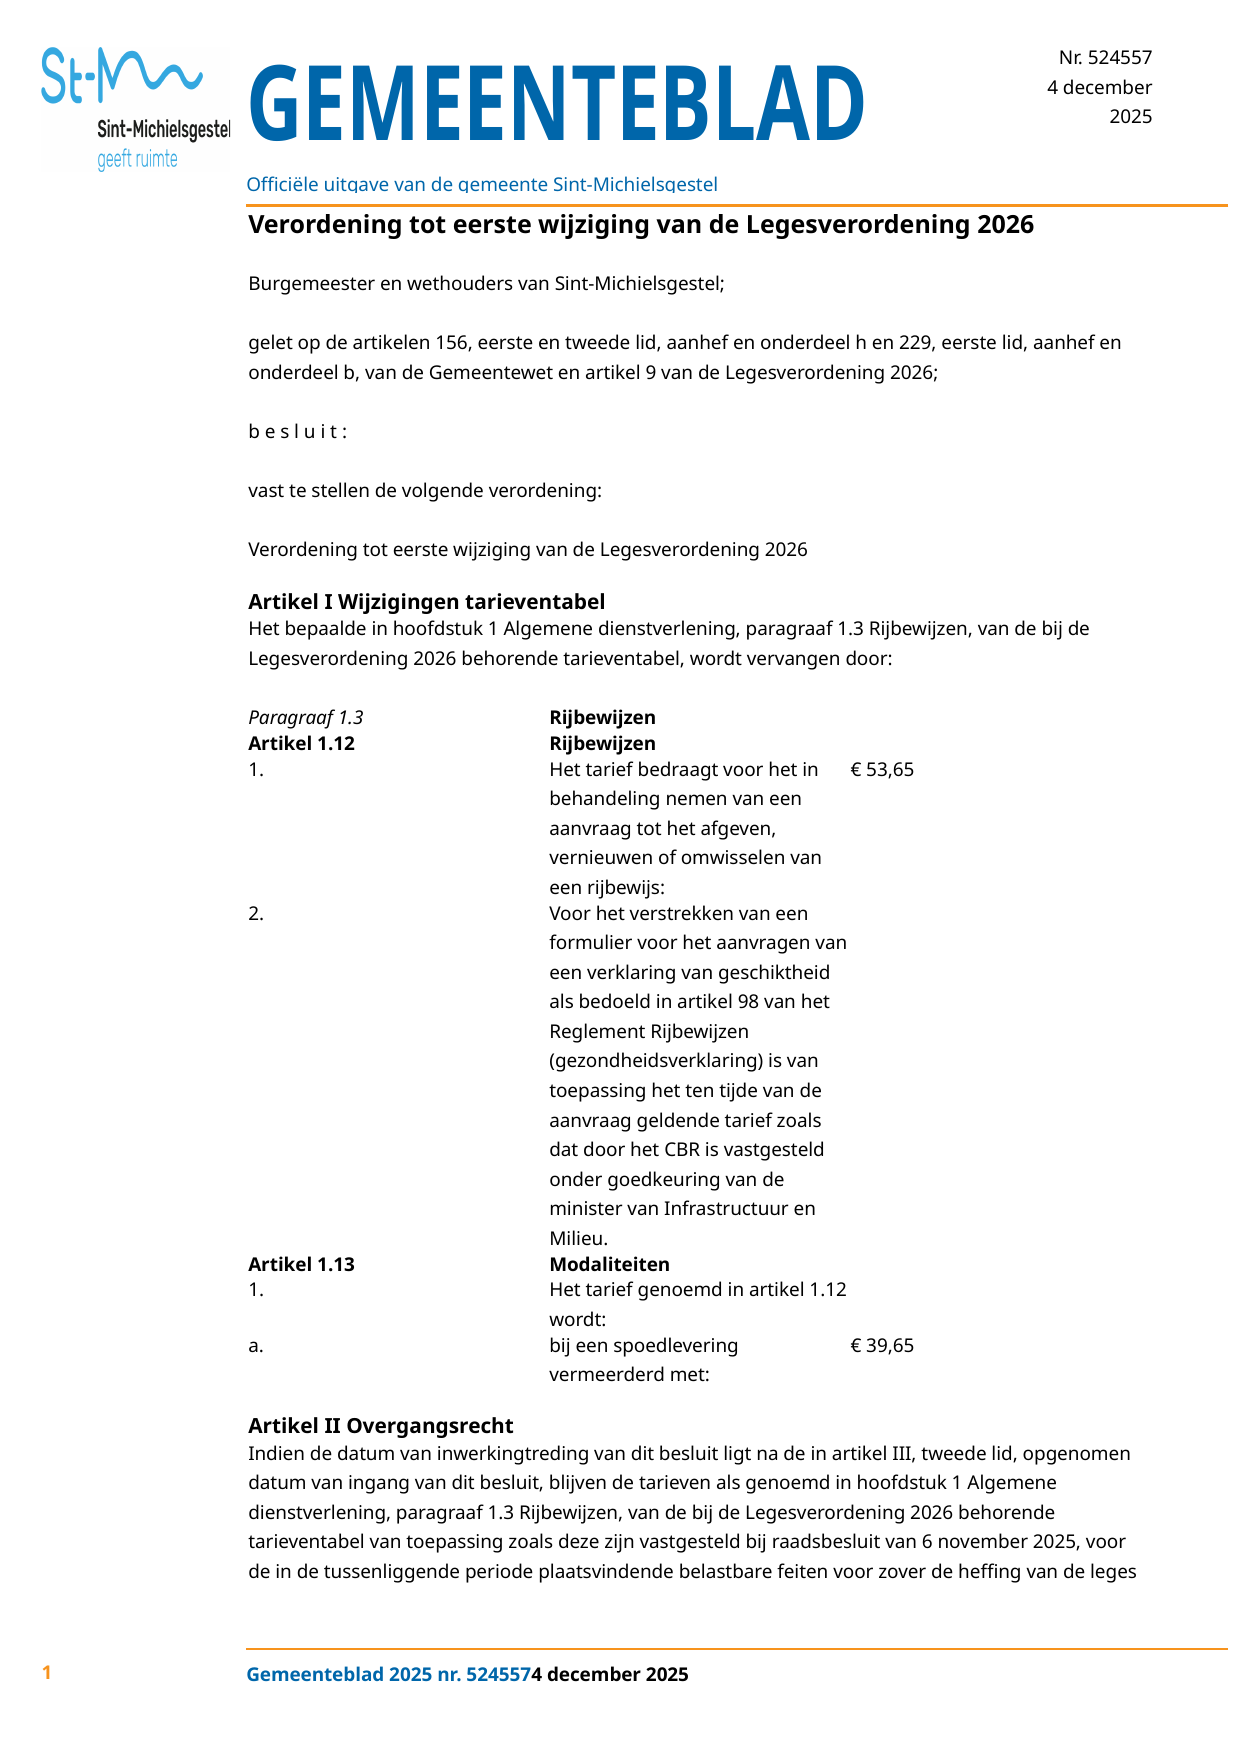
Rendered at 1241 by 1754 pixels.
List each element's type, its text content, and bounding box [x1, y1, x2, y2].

text Het bepaalde in hoofdstuk 1 Algemene dienstverlening, paragraaf 1.3 Rijbewijzen, van de bij de Legesverordening 2026 behorende tarieventabel, wordt vervangen door: [248, 615, 1152, 671]
text Artikel II Overgangsrecht [248, 1411, 1152, 1440]
table_cell [850, 900, 1152, 1251]
table_cell Artikel 1.13 [248, 1251, 549, 1277]
table_cell a. [248, 1332, 549, 1387]
table_cell Voor het verstrekken van een formulier voor het aanvragen van een verklaring van geschiktheid als bedoeld in artikel 98 van het Reglement Rijbewijzen (gezondheidsverklaring) is van toepassing het ten tijde van de aanvraag geldende tarief zoals dat door het CBR is vastgesteld onder goedkeuring van de minister van Infrastructuur en Milieu. [549, 900, 850, 1251]
text Verordening tot eerste wijziging van de Legesverordening 2026 [248, 537, 1152, 562]
text b e s l u i t : [248, 418, 1152, 444]
table_header [850, 704, 1152, 730]
text vast te stellen de volgende verordening: [248, 477, 1152, 503]
table_cell Modaliteiten [549, 1251, 850, 1277]
text Burgemeester en wethouders van Sint-Michielsgestel; [248, 270, 1152, 296]
table_header Paragraaf 1.3 [248, 704, 549, 730]
text Artikel I Wijzigingen tarieventabel [248, 587, 1152, 615]
table_cell € 53,65 [850, 756, 1152, 900]
table_cell 2. [248, 900, 549, 1251]
text Verordening tot eerste wijziging van de Legesverordening 2026 [248, 207, 1152, 241]
table_cell € 39,65 [850, 1332, 1152, 1387]
table_cell [850, 1277, 1152, 1332]
table_cell Het tarief bedraagt voor het in behandeling nemen van een aanvraag tot het afgeven, vernieuwen of omwisselen van een rijbewijs: [549, 756, 850, 900]
table_cell Het tarief genoemd in artikel 1.12 wordt: [549, 1277, 850, 1332]
picture [41, 47, 231, 172]
text gelet op de artikelen 156, eerste en tweede lid, aanhef en onderdeel h en 229, eerste lid, aanhef en onderdeel b, van de Gemeentewet en artikel 9 van de Legesverordening 2026; [248, 329, 1152, 385]
table_cell [850, 730, 1152, 756]
table_cell bij een spoedlevering vermeerderd met: [549, 1332, 850, 1387]
table_cell [850, 1251, 1152, 1277]
table_cell 1. [248, 1277, 549, 1332]
table_cell 1. [248, 756, 549, 900]
table_cell Artikel 1.12 [248, 730, 549, 756]
text Indien de datum van inwerkingtreding van dit besluit ligt na de in artikel III, tweede lid, opgenomen datum van ingang van dit besluit, blijven de tarieven als genoemd in hoofdstuk 1 Algemene dienstverlening, paragraaf 1.3 Rijbewijzen, van de bij de Legesverordening 2026 behorende tarieventabel van toepassing zoals deze zijn vastgesteld bij raadsbesluit van 6 november 2025, voor de in de tussenliggende periode plaatsvindende belastbare feiten voor zover de heffing van de leges [248, 1440, 1152, 1584]
table_cell Rijbewijzen [549, 730, 850, 756]
table_header Rijbewijzen [549, 704, 850, 730]
